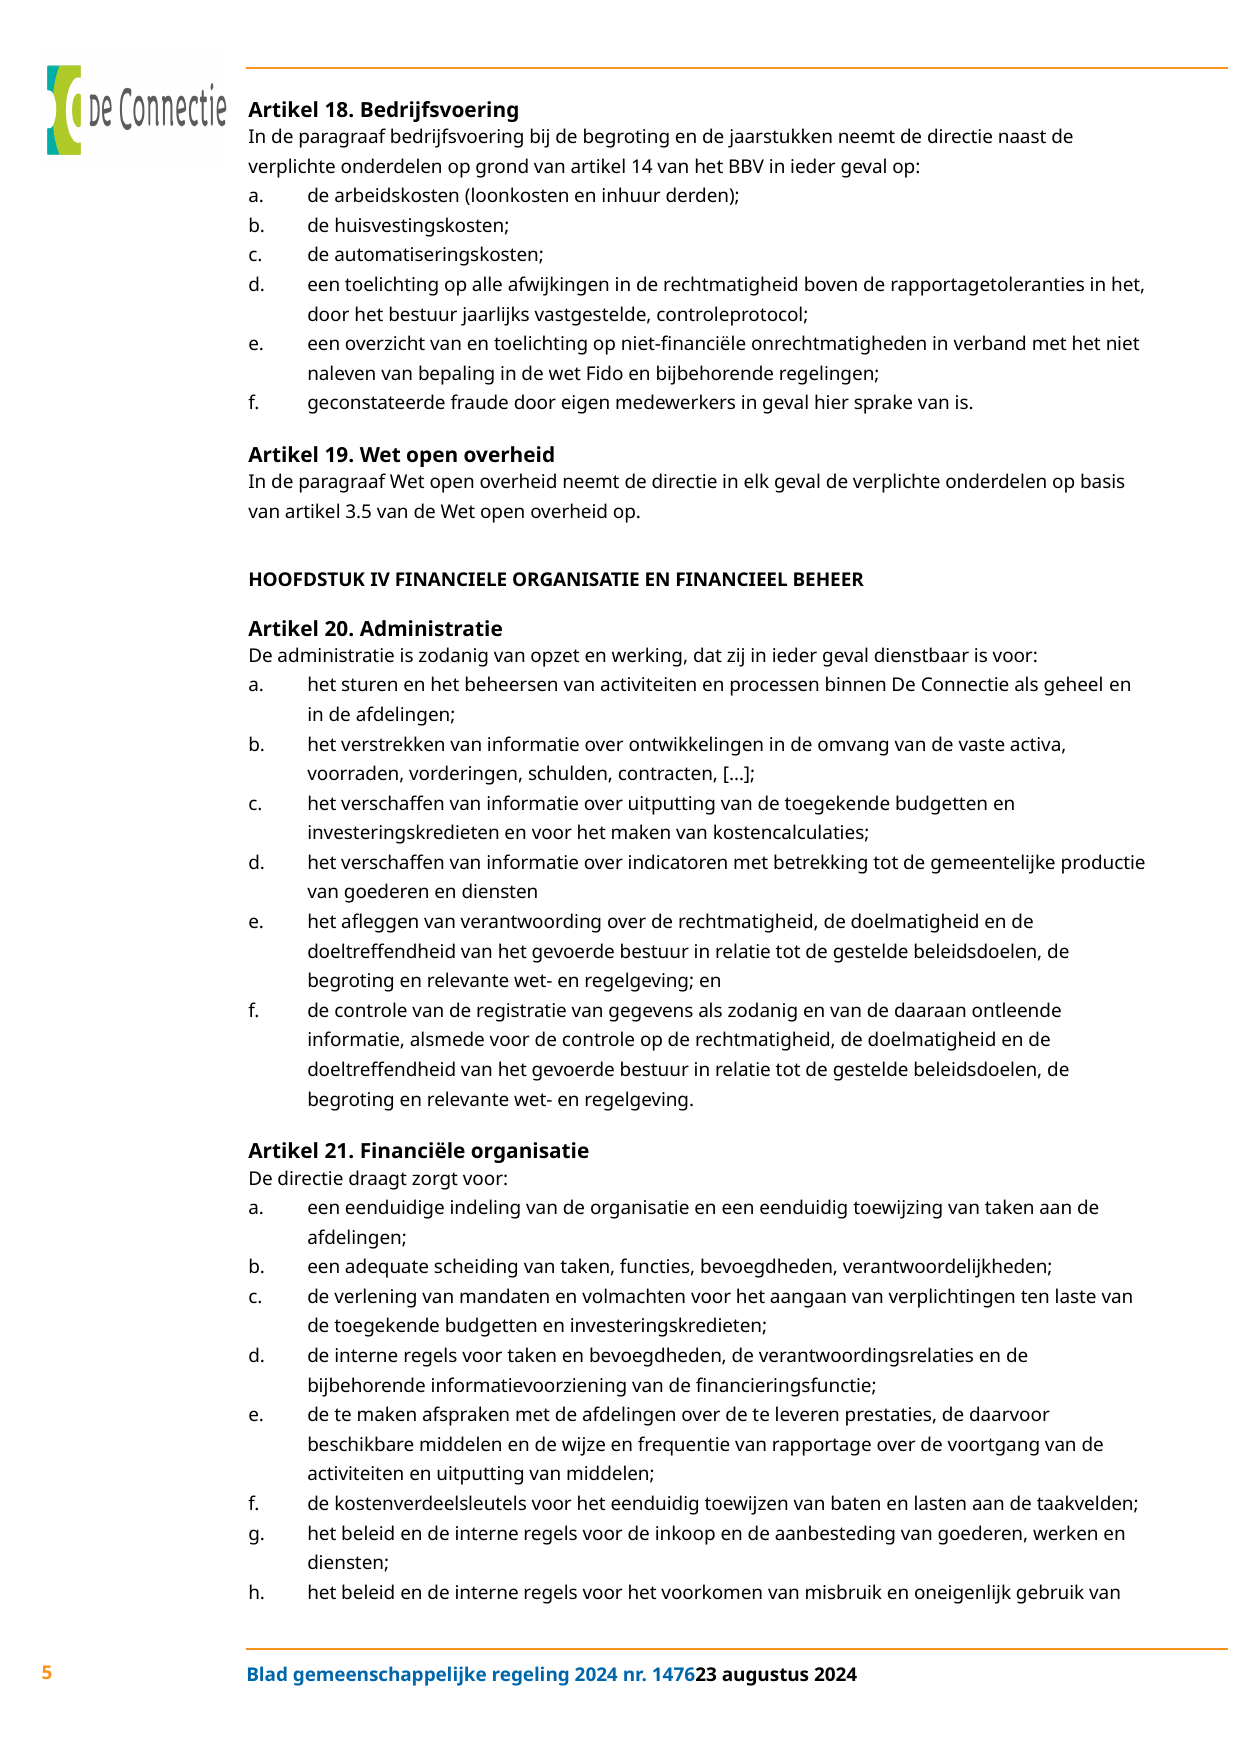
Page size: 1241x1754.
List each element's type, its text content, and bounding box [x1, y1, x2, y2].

text De directie draagt zorgt voor: [248, 1165, 1152, 1190]
list de interne regels voor taken en bevoegdheden, de verantwoordingsrelaties en de bijbehorende informatievoorziening van de financieringsfunctie; [248, 1342, 1152, 1397]
list een toelichting op alle afwijkingen in de rechtmatigheid boven de rapportagetoleranties in het, door het bestuur jaarlijks vastgestelde, controleprotocol; [248, 271, 1152, 326]
list een eenduidige indeling van de organisatie en een eenduidig toewijzing van taken aan de afdelingen; [248, 1194, 1152, 1249]
list de arbeidskosten (loonkosten en inhuur derden); [248, 182, 1152, 208]
picture [41, 47, 231, 172]
text De administratie is zodanig van opzet en werking, dat zij in ieder geval dienstbaar is voor: [248, 642, 1152, 668]
list het verschaffen van informatie over indicatoren met betrekking tot de gemeentelijke productie van goederen en diensten [248, 849, 1152, 904]
text In de paragraaf bedrijfsvoering bij de begroting en de jaarstukken neemt de directie naast de verplichte onderdelen op grond van artikel 14 van het BBV in ieder geval op: [248, 123, 1152, 178]
list een overzicht van en toelichting op niet-financiële onrechtmatigheden in verband met het niet naleven van bepaling in de wet Fido en bijbehorende regelingen; [248, 330, 1152, 386]
text Artikel 18. Bedrijfsvoering [248, 95, 1152, 123]
list de kostenverdeelsleutels voor het eenduidig toewijzen van baten en lasten aan de taakvelden; [248, 1490, 1152, 1516]
list de controle van de registratie van gegevens als zodanig en van de daaraan ontleende informatie, alsmede voor de controle op de rechtmatigheid, de doelmatigheid en de doeltreffendheid van het gevoerde bestuur in relatie tot de gestelde beleidsdoelen, de begroting en relevante wet- en regelgeving. [248, 997, 1152, 1112]
list het verschaffen van informatie over uitputting van de toegekende budgetten en investeringskredieten en voor het maken van kostencalculaties; [248, 790, 1152, 845]
text Artikel 19. Wet open overheid [248, 440, 1152, 468]
list de huisvestingskosten; [248, 212, 1152, 238]
list de automatiseringskosten; [248, 242, 1152, 267]
text HOOFDSTUK IV FINANCIELE ORGANISATIE EN FINANCIEEL BEHEER [248, 564, 1152, 593]
list het sturen en het beheersen van activiteiten en processen binnen De Connectie als geheel en in de afdelingen; [248, 672, 1152, 727]
text Artikel 21. Financiële organisatie [248, 1136, 1152, 1165]
list het afleggen van verantwoording over de rechtmatigheid, de doelmatigheid en de doeltreffendheid van het gevoerde bestuur in relatie tot de gestelde beleidsdoelen, de begroting en relevante wet- en regelgeving; en [248, 908, 1152, 993]
text In de paragraaf Wet open overheid neemt de directie in elk geval de verplichte onderdelen op basis van artikel 3.5 van de Wet open overheid op. [248, 468, 1152, 524]
list het beleid en de interne regels voor de inkoop en de aanbesteding van goederen, werken en diensten; [248, 1520, 1152, 1575]
list de verlening van mandaten en volmachten voor het aangaan van verplichtingen ten laste van de toegekende budgetten en investeringskredieten; [248, 1283, 1152, 1338]
list geconstateerde fraude door eigen medewerkers in geval hier sprake van is. [248, 389, 1152, 415]
list het beleid en de interne regels voor het voorkomen van misbruik en oneigenlijk gebruik van [248, 1579, 1152, 1604]
list de te maken afspraken met de afdelingen over de te leveren prestaties, de daarvoor beschikbare middelen en de wijze en frequentie van rapportage over de voortgang van de activiteiten en uitputting van middelen; [248, 1401, 1152, 1486]
text Artikel 20. Administratie [248, 614, 1152, 642]
list een adequate scheiding van taken, functies, bevoegdheden, verantwoordelijkheden; [248, 1253, 1152, 1279]
list het verstrekken van informatie over ontwikkelingen in de omvang van de vaste activa, voorraden, vorderingen, schulden, contracten, […]; [248, 731, 1152, 786]
